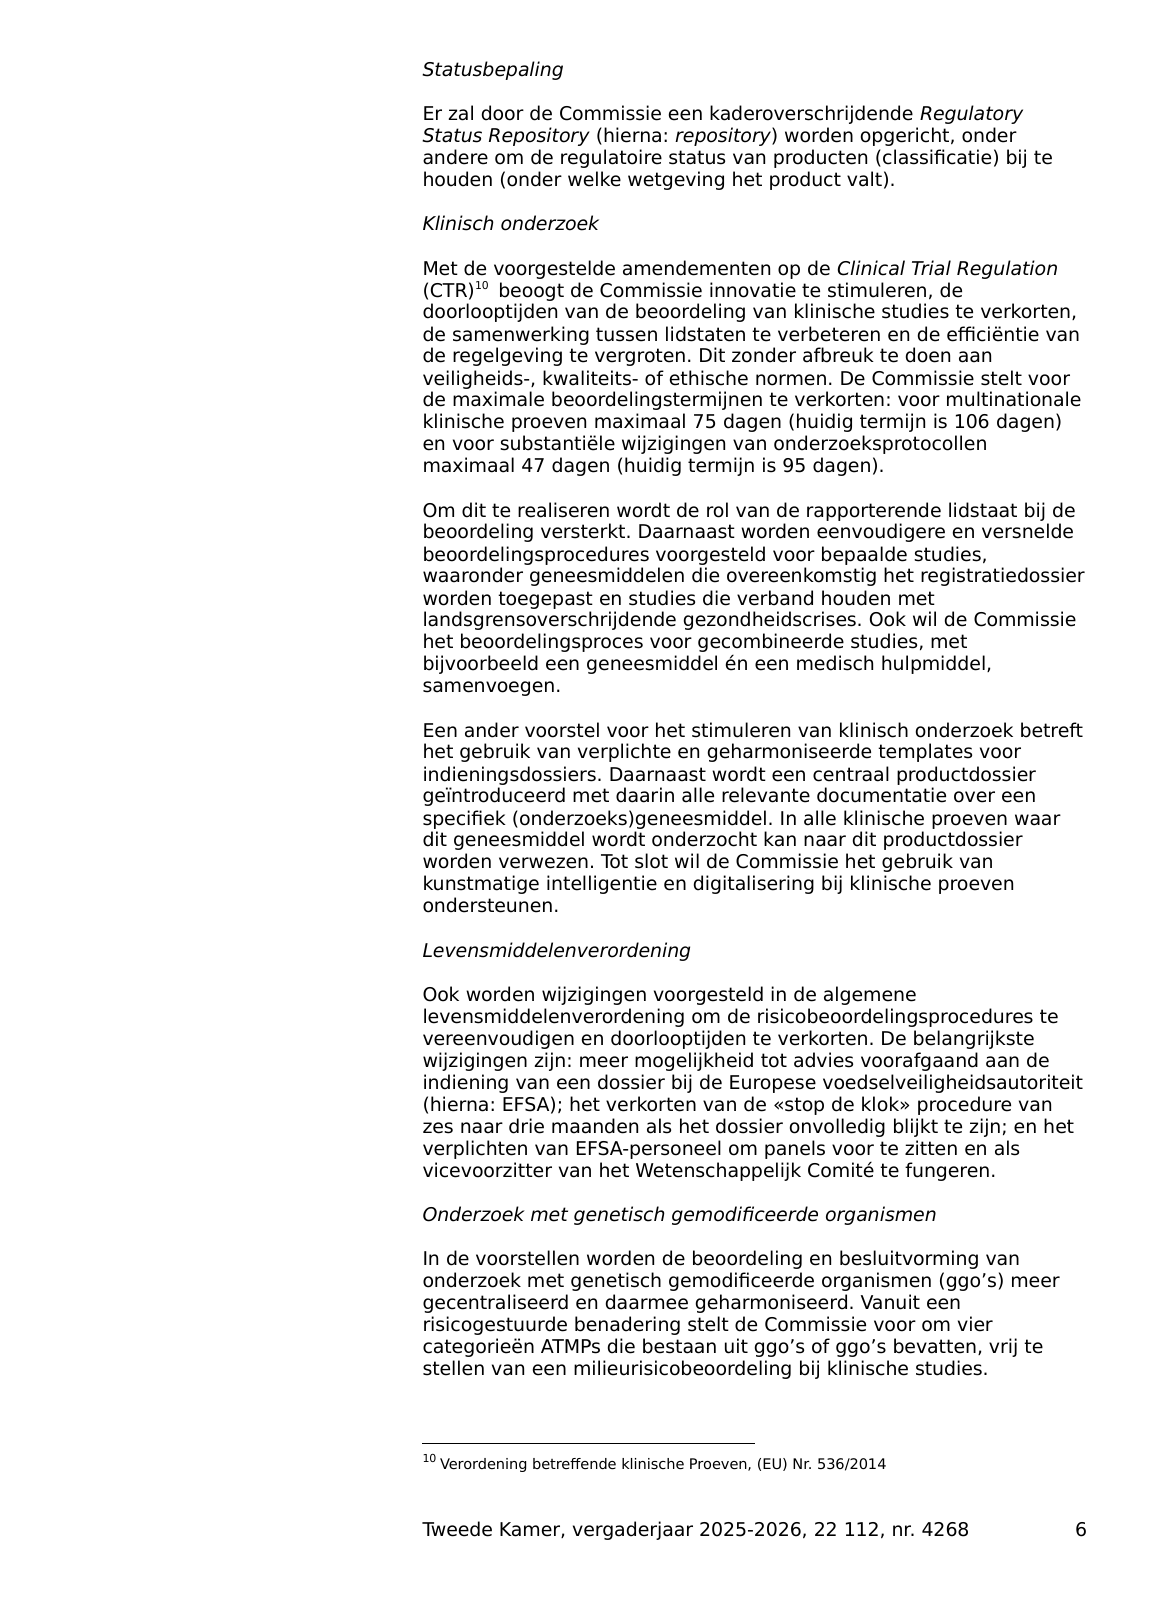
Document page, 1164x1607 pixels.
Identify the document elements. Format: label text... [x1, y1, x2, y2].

text Om dit te realiseren wordt de rol van de rapporterende lidstaat bij de beoordeling versterkt. Daarnaast worden eenvoudigere en versnelde beoordelingsprocedures voorgesteld voor bepaalde studies, waaronder geneesmiddelen die overeenkomstig het registratiedossier worden toegepast en studies die verband houden met landsgrensoverschrijdende gezondheidscrises. Ook wil de Commissie het beoordelingsproces voor gecombineerde studies, met bijvoorbeeld een geneesmiddel én een medisch hulpmiddel, samenvoegen. [422, 499, 1087, 697]
subtitle Klinisch onderzoek [422, 213, 1087, 235]
text Er zal door de Commissie een kaderoverschrijdende Regulatory Status Repository (hierna: repository) worden opgericht, onder andere om de regulatoire status van producten (classificatie) bij te houden (onder welke wetgeving het product valt). [422, 103, 1087, 191]
text Met de voorgestelde amendementen op de Clinical Trial Regulation (CTR) beoogt de Commissie innovatie te stimuleren, de doorlooptijden van de beoordeling van klinische studies te verkorten, de samenwerking tussen lidstaten te verbeteren en de efficiëntie van de regelgeving te vergroten. Dit zonder afbreuk te doen aan veiligheids-, kwaliteits- of ethische normen. De Commissie stelt voor de maximale beoordelingstermijnen te verkorten: voor multinationale klinische proeven maximaal 75 dagen (huidig termijn is 106 dagen) en voor substantiële wijzigingen van onderzoeksprotocollen maximaal 47 dagen (huidig termijn is 95 dagen). [422, 257, 1087, 477]
subtitle Statusbepaling [422, 59, 1087, 81]
subtitle Levensmiddelenverordening [422, 939, 1087, 961]
text In de voorstellen worden de beoordeling en besluitvorming van onderzoek met genetisch gemodificeerde organismen (ggo’s) meer gecentraliseerd en daarmee geharmoniseerd. Vanuit een risicogestuurde benadering stelt de Commissie voor om vier categorieën ATMPs die bestaan uit ggo’s of ggo’s bevatten, vrij te stellen van een milieurisicobeoordeling bij klinische studies. [422, 1248, 1087, 1380]
text Verordening betreffende klinische Proeven, (EU) Nr. 536/2014 [422, 1452, 1087, 1474]
text Ook worden wijzigingen voorgesteld in de algemene levensmiddelenverordening om de risicobeoordelingsprocedures te vereenvoudigen en doorlooptijden te verkorten. De belangrijkste wijzigingen zijn: meer mogelijkheid tot advies voorafgaand aan de indiening van een dossier bij de Europese voedselveiligheidsautoriteit (hierna: EFSA); het verkorten van de «stop de klok» procedure van zes naar drie maanden als het dossier onvolledig blijkt te zijn; en het verplichten van EFSA-personeel om panels voor te zitten en als vicevoorzitter van het Wetenschappelijk Comité te fungeren. [422, 984, 1087, 1181]
subtitle Onderzoek met genetisch gemodificeerde organismen [422, 1204, 1087, 1226]
text Een ander voorstel voor het stimuleren van klinisch onderzoek betreft het gebruik van verplichte en geharmoniseerde templates voor indieningsdossiers. Daarnaast wordt een centraal productdossier geïntroduceerd met daarin alle relevante documentatie over een specifiek (onderzoeks)geneesmiddel. In alle klinische proeven waar dit geneesmiddel wordt onderzocht kan naar dit productdossier worden verwezen. Tot slot wil de Commissie het gebruik van kunstmatige intelligentie en digitalisering bij klinische proeven ondersteunen. [422, 719, 1087, 917]
